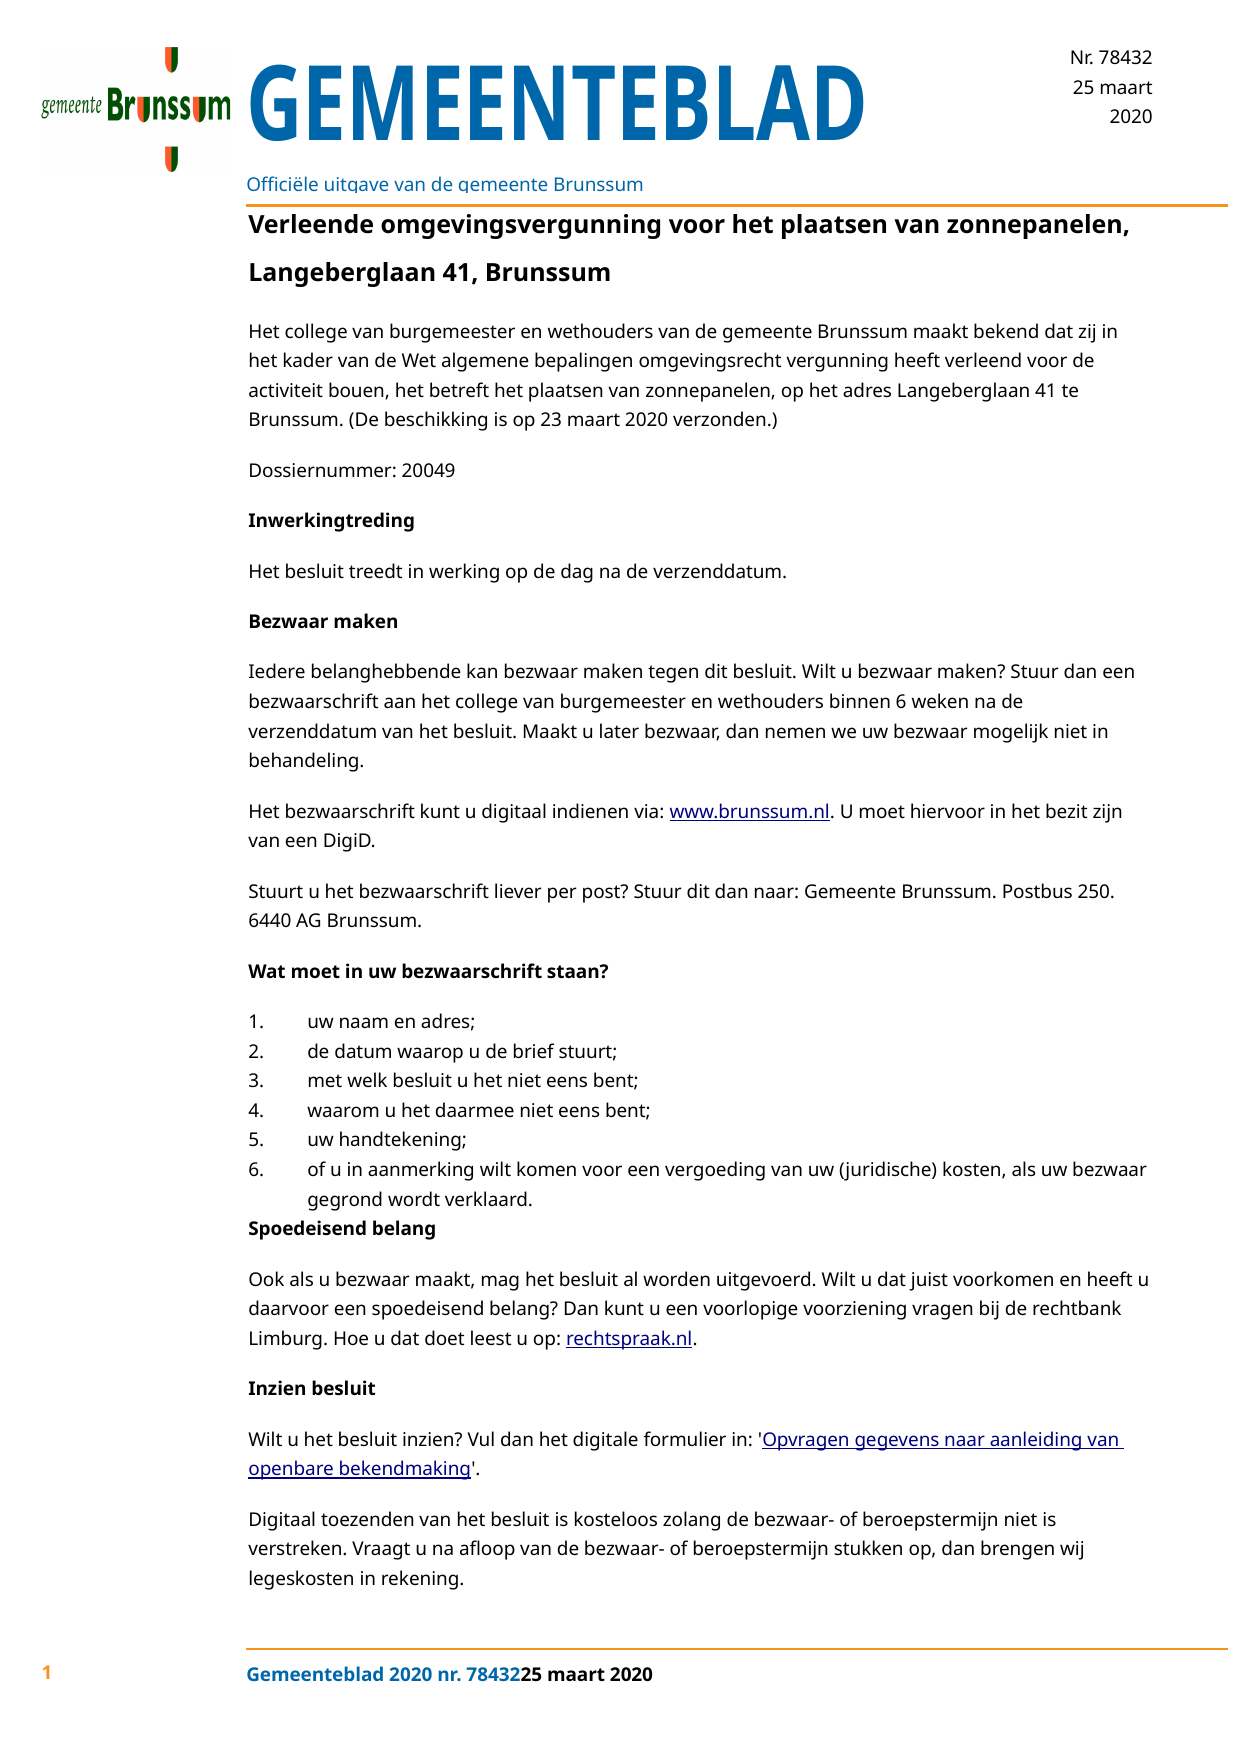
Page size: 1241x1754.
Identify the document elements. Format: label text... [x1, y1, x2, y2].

list waarom u het daarmee niet eens bent; [248, 1097, 1152, 1123]
list de datum waarop u de brief stuurt; [248, 1038, 1152, 1064]
text Verleende omgevingsvergunning voor het plaatsen van zonnepanelen, Langeberglaan 41, Brunssum [248, 207, 1152, 288]
text Het besluit treedt in werking op de dag na de verzenddatum. [248, 558, 1152, 584]
list met welk besluit u het niet eens bent; [248, 1067, 1152, 1093]
text Bezwaar maken [248, 608, 1152, 634]
list of u in aanmerking wilt komen voor een vergoeding van uw (juridische) kosten, als uw bezwaar gegrond wordt verklaard. [248, 1156, 1152, 1212]
text Inzien besluit [248, 1375, 1152, 1401]
text Stuurt u het bezwaarschrift liever per post? Stuur dit dan naar: Gemeente Brunssum. Postbus 250. 6440 AG Brunssum. [248, 878, 1152, 933]
list uw naam en adres; [248, 1008, 1152, 1034]
text Dossiernummer: 20049 [248, 457, 1152, 483]
picture [41, 47, 231, 172]
text Digitaal toezenden van het besluit is kosteloos zolang de bezwaar- of beroepstermijn niet is verstreken. Vraagt u na afloop van de bezwaar- of beroepstermijn stukken op, dan brengen wij legeskosten in rekening. [248, 1506, 1152, 1591]
list uw handtekening; [248, 1127, 1152, 1152]
text Het bezwaarschrift kunt u digitaal indienen via: www.brunssum.nl. U moet hiervoor in het bezit zijn van een DigiD. [248, 798, 1152, 853]
text Spoedeisend belang [248, 1215, 1152, 1241]
text Inwerkingtreding [248, 507, 1152, 533]
text Ook als u bezwaar maakt, mag het besluit al worden uitgevoerd. Wilt u dat juist voorkomen en heeft u daarvoor een spoedeisend belang? Dan kunt u een voorlopige voorziening vragen bij de rechtbank Limburg. Hoe u dat doet leest u op: rechtspraak.nl. [248, 1266, 1152, 1351]
text Wat moet in uw bezwaarschrift staan? [248, 958, 1152, 984]
text Iedere belanghebbende kan bezwaar maken tegen dit besluit. Wilt u bezwaar maken? Stuur dan een bezwaarschrift aan het college van burgemeester en wethouders binnen 6 weken na de verzenddatum van het besluit. Maakt u later bezwaar, dan nemen we uw bezwaar mogelijk niet in behandeling. [248, 659, 1152, 773]
text Wilt u het besluit inzien? Vul dan het digitale formulier in: 'Opvragen gegevens naar aanleiding van openbare bekendmaking'. [248, 1426, 1152, 1481]
text Het college van burgemeester en wethouders van de gemeente Brunssum maakt bekend dat zij in het kader van de Wet algemene bepalingen omgevingsrecht vergunning heeft verleend voor de activiteit bouen, het betreft het plaatsen van zonnepanelen, op het adres Langeberglaan 41 te Brunssum. (De beschikking is op 23 maart 2020 verzonden.) [248, 318, 1152, 432]
